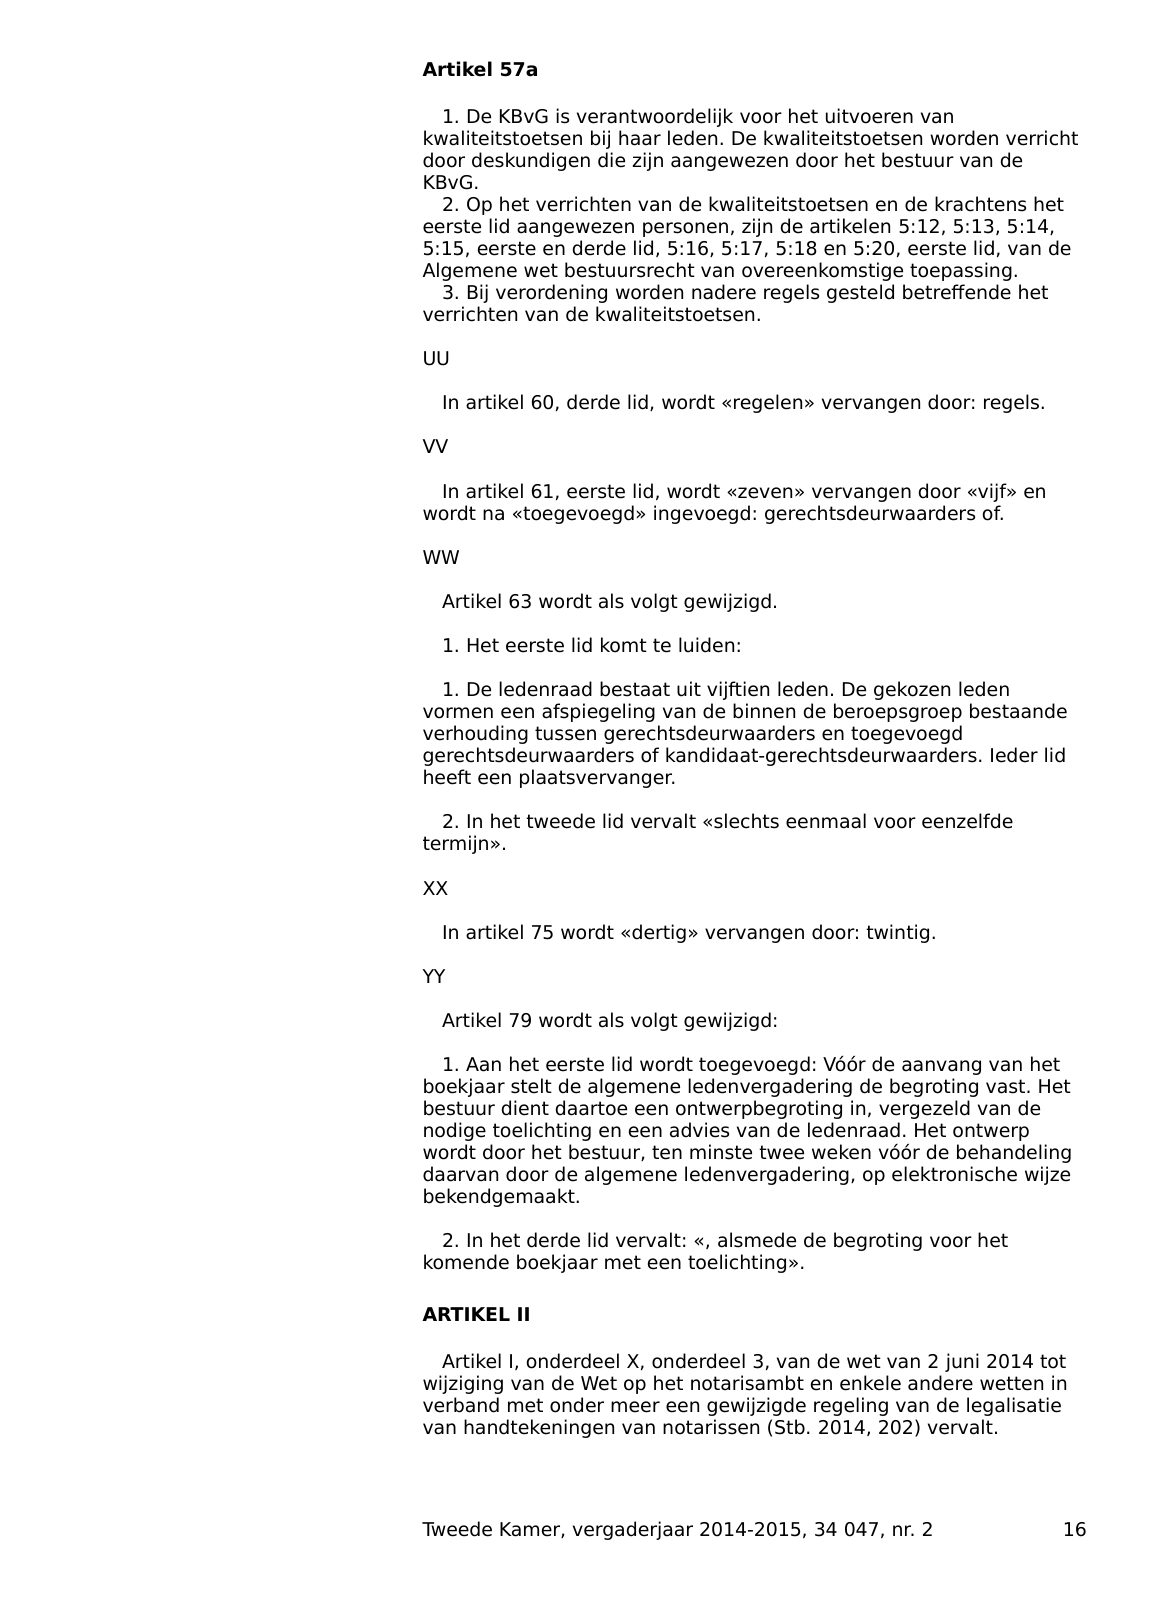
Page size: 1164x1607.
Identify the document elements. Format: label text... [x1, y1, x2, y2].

text VV [422, 436, 1087, 458]
text In artikel 60, derde lid, wordt «regelen» vervangen door: regels. [422, 392, 1087, 414]
text UU [422, 348, 1087, 370]
text In artikel 75 wordt «dertig» vervangen door: twintig. [422, 922, 1087, 943]
text XX [422, 877, 1087, 899]
text 1. Het eerste lid komt te luiden: [422, 635, 1087, 657]
text WW [422, 547, 1087, 569]
text 2. Op het verrichten van de kwaliteitstoetsen en de krachtens het eerste lid aangewezen personen, zijn de artikelen 5:12, 5:13, 5:14, 5:15, eerste en derde lid, 5:16, 5:17, 5:18 en 5:20, eerste lid, van de Algemene wet bestuursrecht van overeenkomstige toepassing. [422, 194, 1087, 282]
text YY [422, 966, 1087, 988]
text 2. In het derde lid vervalt: «, alsmede de begroting voor het komende boekjaar met een toelichting». [422, 1230, 1087, 1274]
subtitle Artikel 57a [422, 59, 1087, 81]
text 3. Bij verordening worden nadere regels gesteld betreffende het verrichten van de kwaliteitstoetsen. [422, 282, 1087, 326]
text Artikel 79 wordt als volgt gewijzigd: [422, 1010, 1087, 1032]
text 2. In het tweede lid vervalt «slechts eenmaal voor eenzelfde termijn». [422, 811, 1087, 855]
text 1. De KBvG is verantwoordelijk voor het uitvoeren van kwaliteitstoetsen bij haar leden. De kwaliteitstoetsen worden verricht door deskundigen die zijn aangewezen door het bestuur van de KBvG. [422, 106, 1087, 194]
subtitle ARTIKEL II [422, 1304, 1087, 1326]
text Artikel 63 wordt als volgt gewijzigd. [422, 591, 1087, 613]
text 1. De ledenraad bestaat uit vijftien leden. De gekozen leden vormen een afspiegeling van de binnen de beroepsgroep bestaande verhouding tussen gerechtsdeurwaarders en toegevoegd gerechtsdeurwaarders of kandidaat-gerechtsdeurwaarders. Ieder lid heeft een plaatsvervanger. [422, 679, 1087, 789]
text Artikel I, onderdeel X, onderdeel 3, van de wet van 2 juni 2014 tot wijziging van de Wet op het notarisambt en enkele andere wetten in verband met onder meer een gewijzigde regeling van de legalisatie van handtekeningen van notarissen (Stb. 2014, 202) vervalt. [422, 1351, 1087, 1439]
text In artikel 61, eerste lid, wordt «zeven» vervangen door «vijf» en wordt na «toegevoegd» ingevoegd: gerechtsdeurwaarders of. [422, 481, 1087, 524]
text 1. Aan het eerste lid wordt toegevoegd: Vóór de aanvang van het boekjaar stelt de algemene ledenvergadering de begroting vast. Het bestuur dient daartoe een ontwerpbegroting in, vergezeld van de nodige toelichting en een advies van de ledenraad. Het ontwerp wordt door het bestuur, ten minste twee weken vóór de behandeling daarvan door de algemene ledenvergadering, op elektronische wijze bekendgemaakt. [422, 1054, 1087, 1208]
